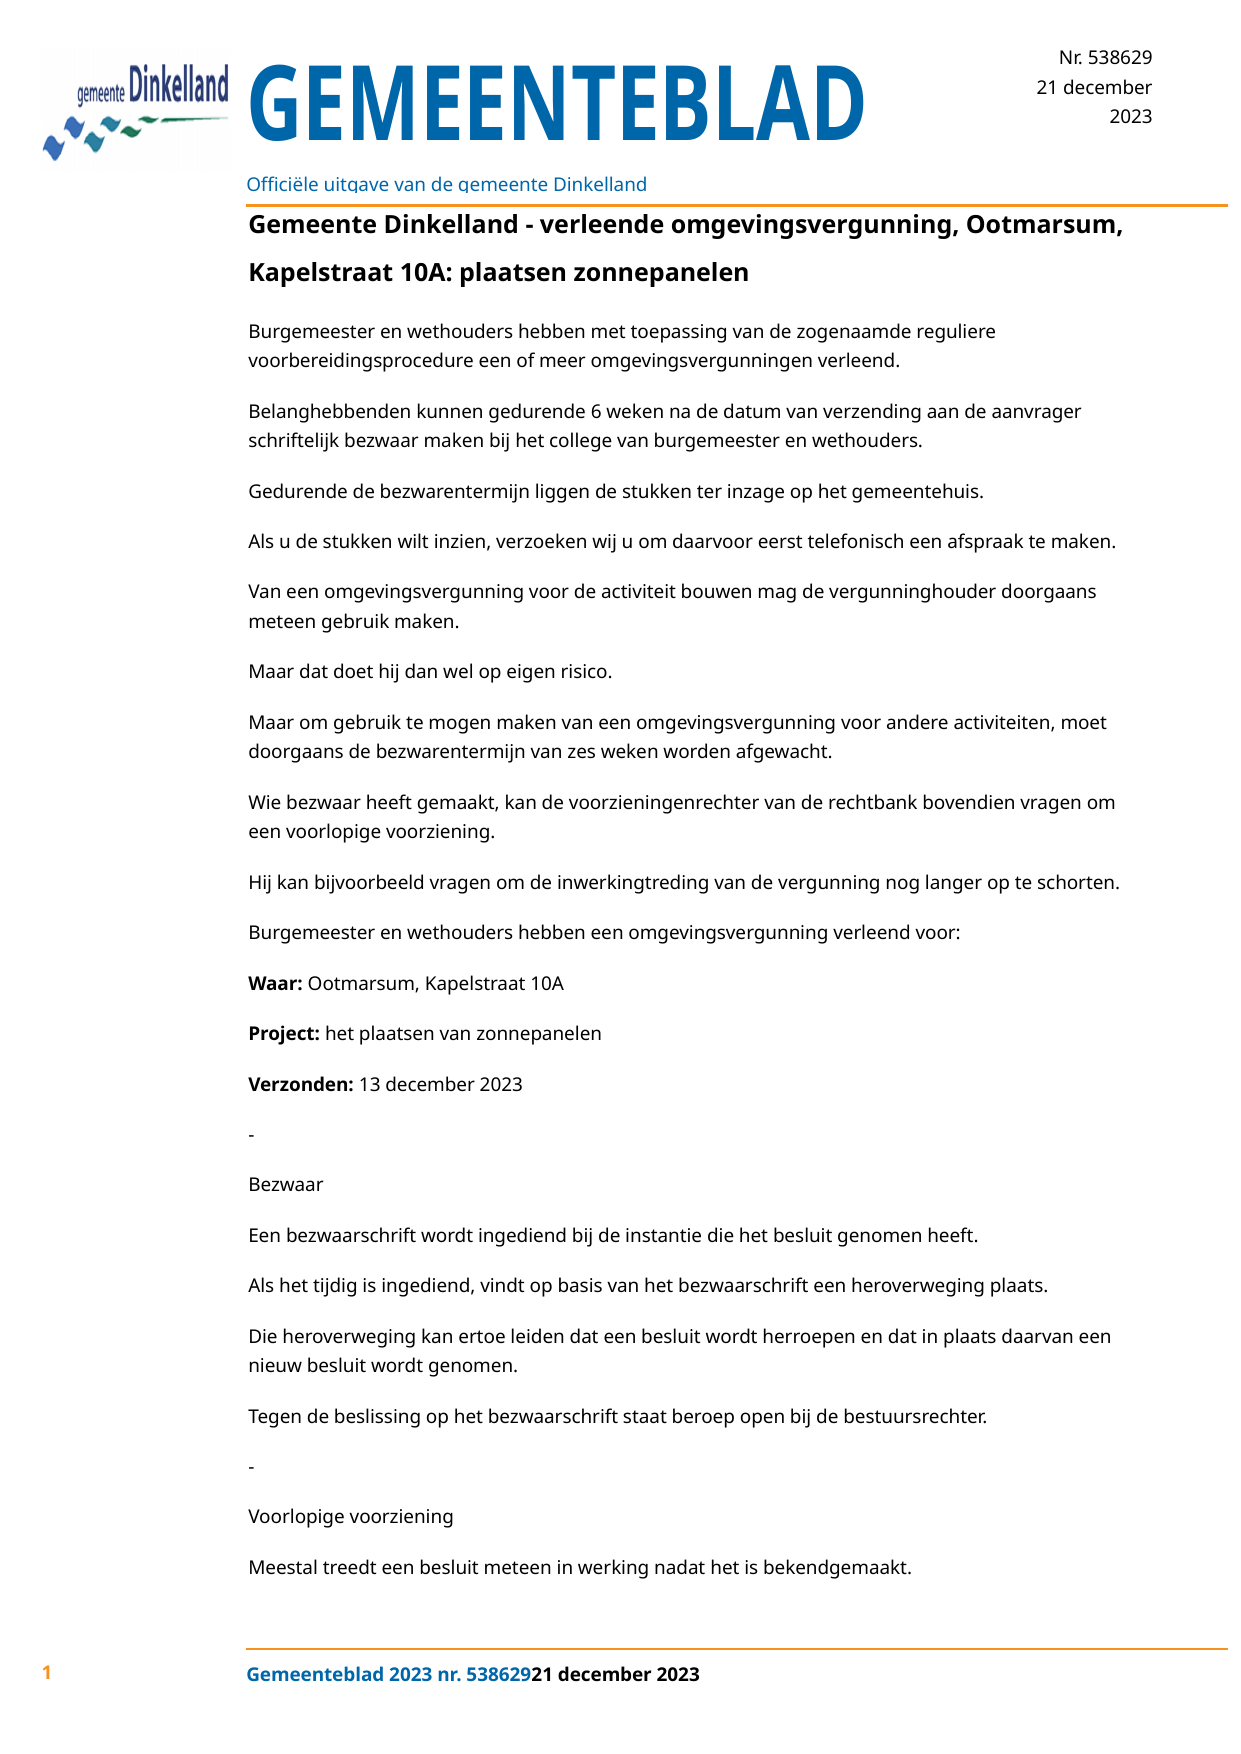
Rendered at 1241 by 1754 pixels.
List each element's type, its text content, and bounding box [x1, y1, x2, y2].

text Maar om gebruik te mogen maken van een omgevingsvergunning voor andere activiteiten, moet doorgaans de bezwarentermijn van zes weken worden afgewacht. [248, 709, 1152, 764]
text Van een omgevingsvergunning voor de activiteit bouwen mag de vergunninghouder doorgaans meteen gebruik maken. [248, 579, 1152, 634]
text Bezwaar [248, 1172, 1152, 1197]
text Die heroverweging kan ertoe leiden dat een besluit wordt herroepen en dat in plaats daarvan een nieuw besluit wordt genomen. [248, 1323, 1152, 1378]
text Waar: Ootmarsum, Kapelstraat 10A [248, 970, 1152, 996]
text Belanghebbenden kunnen gedurende 6 weken na de datum van verzending aan de aanvrager schriftelijk bezwaar maken bij het college van burgemeester en wethouders. [248, 398, 1152, 453]
text Wie bezwaar heeft gemaakt, kan de voorzieningenrechter van de rechtbank bovendien vragen om een voorlopige voorziening. [248, 789, 1152, 844]
text Maar dat doet hij dan wel op eigen risico. [248, 659, 1152, 684]
text Verzonden: 13 december 2023 [248, 1071, 1152, 1097]
text Voorlopige voorziening [248, 1504, 1152, 1529]
text Burgemeester en wethouders hebben met toepassing van de zogenaamde reguliere voorbereidingsprocedure een of meer omgevingsvergunningen verleend. [248, 318, 1152, 373]
text - [248, 1453, 1152, 1479]
text Meestal treedt een besluit meteen in werking nadat het is bekendgemaakt. [248, 1554, 1152, 1580]
text Hij kan bijvoorbeeld vragen om de inwerkingtreding van de vergunning nog langer op te schorten. [248, 869, 1152, 895]
text Project: het plaatsen van zonnepanelen [248, 1020, 1152, 1046]
text Een bezwaarschrift wordt ingediend bij de instantie die het besluit genomen heeft. [248, 1222, 1152, 1248]
text - [248, 1121, 1152, 1147]
text Gedurende de bezwarentermijn liggen de stukken ter inzage op het gemeentehuis. [248, 478, 1152, 504]
text Als het tijdig is ingediend, vindt op basis van het bezwaarschrift een heroverweging plaats. [248, 1272, 1152, 1298]
text Tegen de beslissing op het bezwaarschrift staat beroep open bij de bestuursrechter. [248, 1403, 1152, 1429]
picture [41, 47, 231, 172]
text Gemeente Dinkelland - verleende omgevingsvergunning, Ootmarsum, Kapelstraat 10A: plaatsen zonnepanelen [248, 207, 1152, 288]
text Burgemeester en wethouders hebben een omgevingsvergunning verleend voor: [248, 919, 1152, 945]
text Als u de stukken wilt inzien, verzoeken wij u om daarvoor eerst telefonisch een afspraak te maken. [248, 528, 1152, 554]
